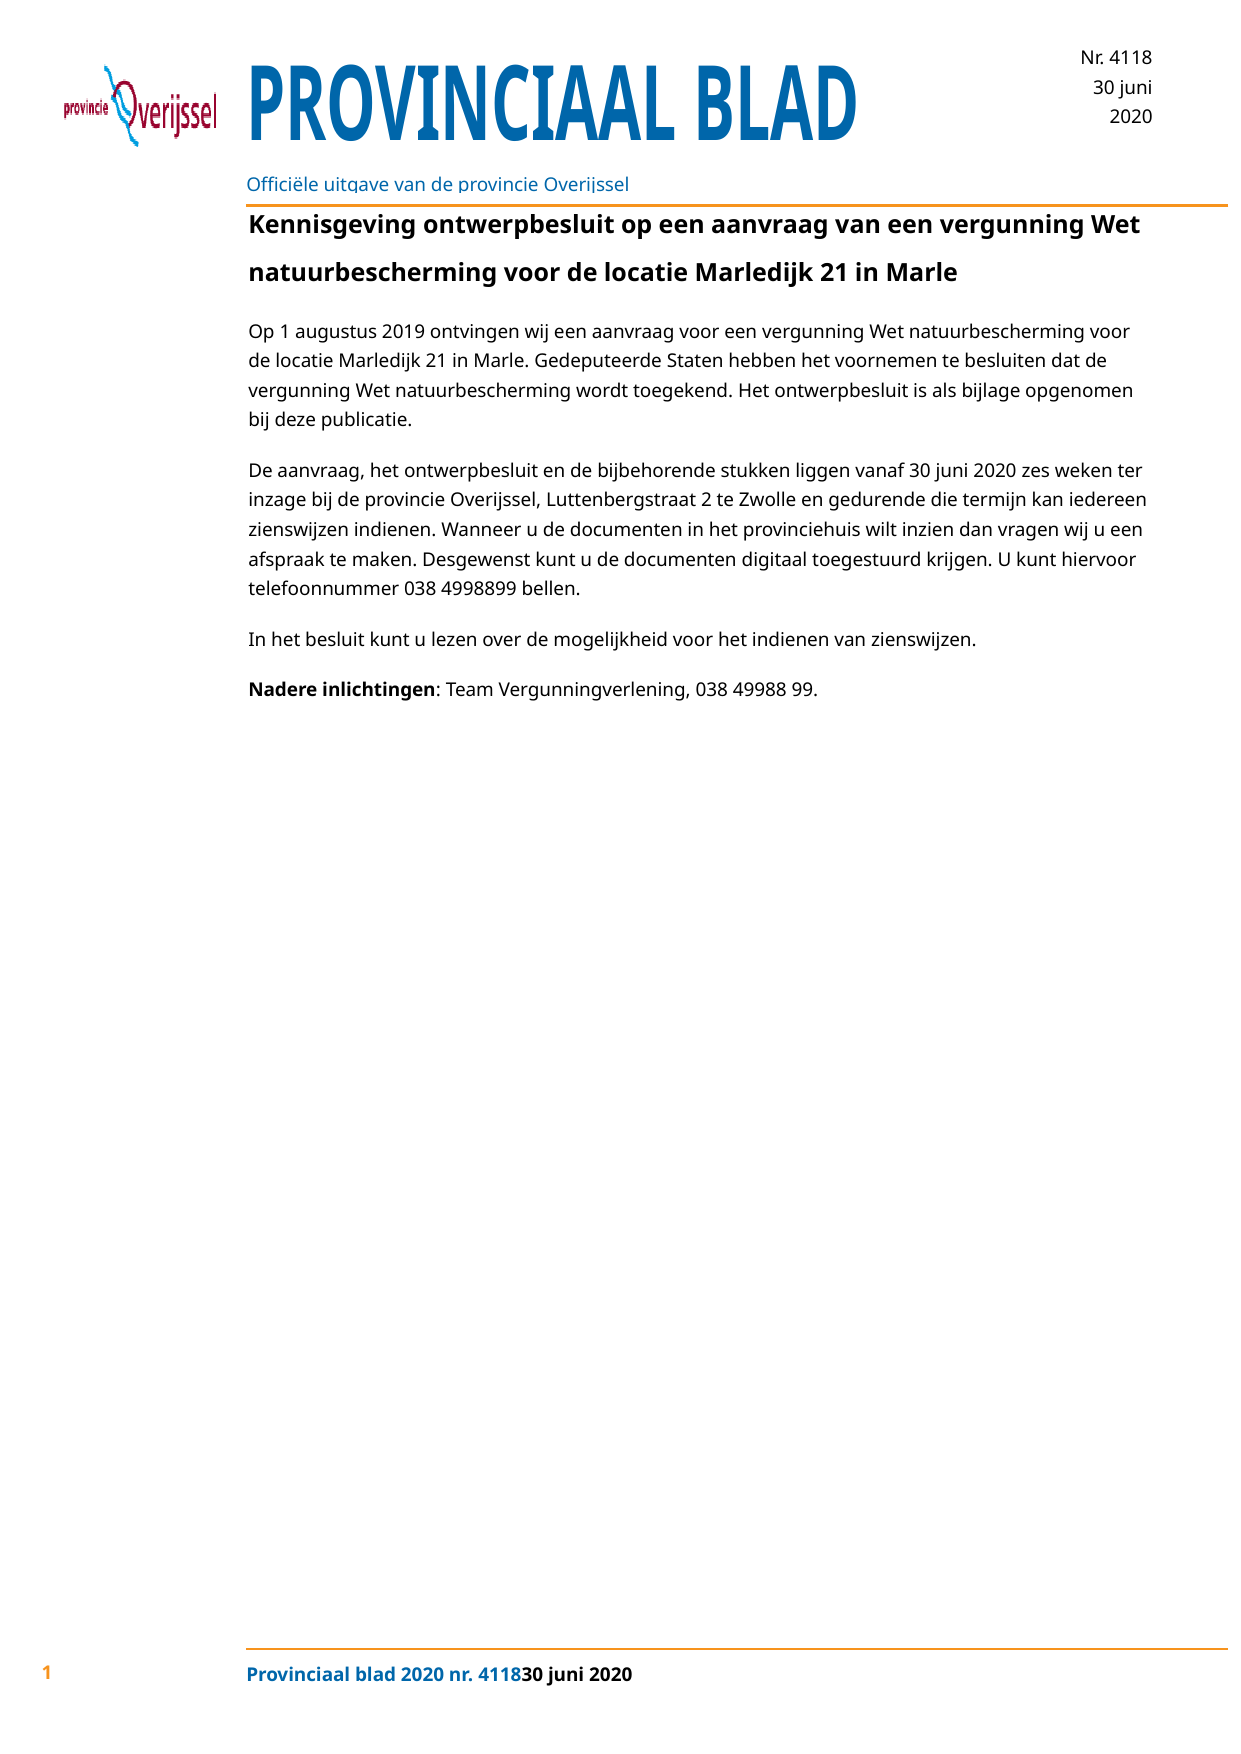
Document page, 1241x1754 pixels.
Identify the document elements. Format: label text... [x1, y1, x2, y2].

text In het besluit kunt u lezen over de mogelijkheid voor het indienen van zienswijzen. [248, 626, 1152, 652]
text De aanvraag, het ontwerpbesluit en de bijbehorende stukken liggen vanaf 30 juni 2020 zes weken ter inzage bij de provincie Overijssel, Luttenbergstraat 2 te Zwolle en gedurende die termijn kan iedereen zienswijzen indienen. Wanneer u de documenten in het provinciehuis wilt inzien dan vragen wij u een afspraak te maken. Desgewenst kunt u de documenten digitaal toegestuurd krijgen. U kunt hiervoor telefoonnummer 038 4998899 bellen. [248, 457, 1152, 601]
text Kennisgeving ontwerpbesluit op een aanvraag van een vergunning Wet natuurbescherming voor de locatie Marledijk 21 in Marle [248, 207, 1152, 288]
text Nadere inlichtingen: Team Vergunningverlening, 038 49988 99. [248, 676, 1152, 702]
text Op 1 augustus 2019 ontvingen wij een aanvraag voor een vergunning Wet natuurbescherming voor de locatie Marledijk 21 in Marle. Gedeputeerde Staten hebben het voornemen te besluiten dat de vergunning Wet natuurbescherming wordt toegekend. Het ontwerpbesluit is als bijlage opgenomen bij deze publicatie. [248, 318, 1152, 432]
picture [41, 47, 231, 172]
